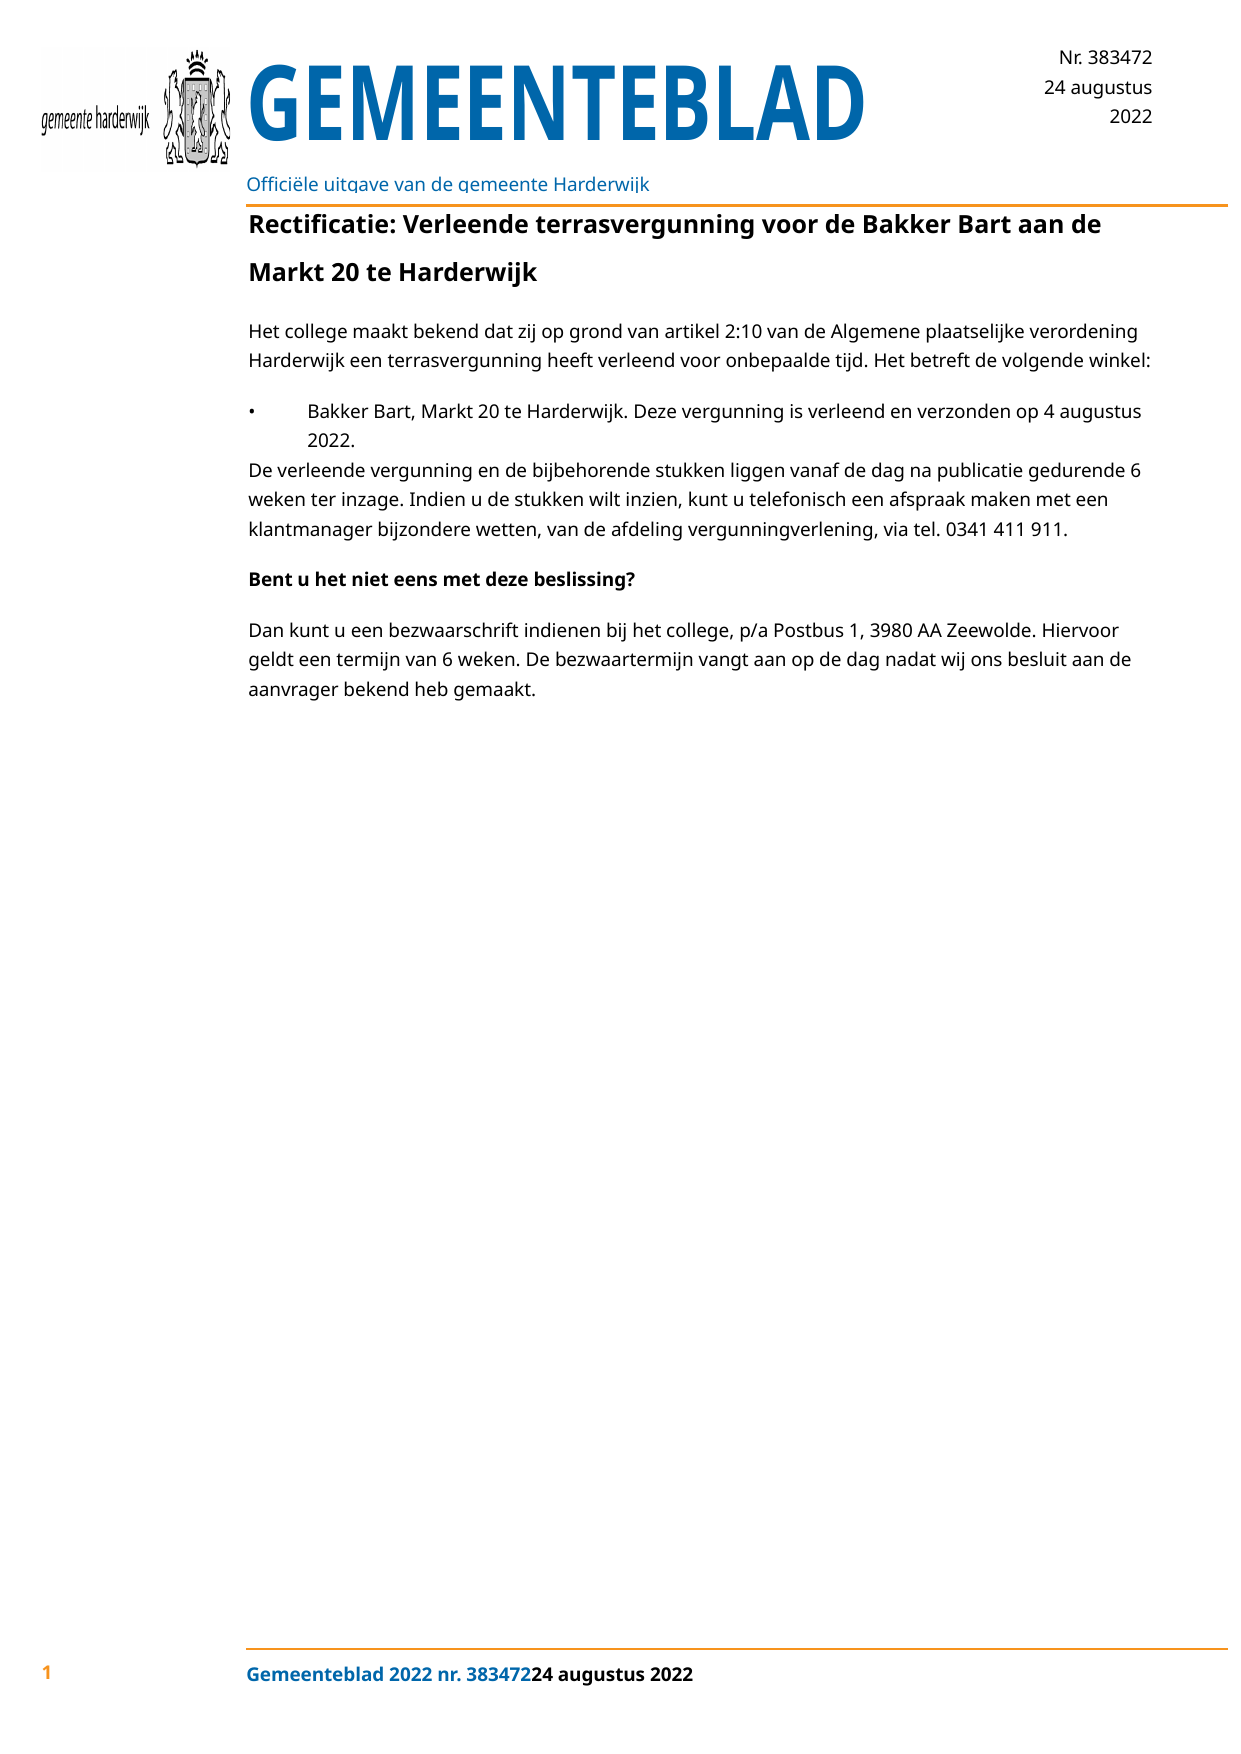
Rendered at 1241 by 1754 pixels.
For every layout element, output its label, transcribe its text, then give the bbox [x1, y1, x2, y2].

text Bent u het niet eens met deze beslissing? [248, 567, 1152, 592]
text De verleende vergunning en de bijbehorende stukken liggen vanaf de dag na publicatie gedurende 6 weken ter inzage. Indien u de stukken wilt inzien, kunt u telefonisch een afspraak maken met een klantmanager bijzondere wetten, van de afdeling vergunningverlening, via tel. 0341 411 911. [248, 457, 1152, 542]
text Dan kunt u een bezwaarschrift indienen bij het college, p/a Postbus 1, 3980 AA Zeewolde. Hiervoor geldt een termijn van 6 weken. De bezwaartermijn vangt aan op de dag nadat wij ons besluit aan de aanvrager bekend heb gemaakt. [248, 617, 1152, 702]
text Het college maakt bekend dat zij op grond van artikel 2:10 van de Algemene plaatselijke verordening Harderwijk een terrasvergunning heeft verleend voor onbepaalde tijd. Het betreft de volgende winkel: [248, 318, 1152, 373]
text Rectificatie: Verleende terrasvergunning voor de Bakker Bart aan de Markt 20 te Harderwijk [248, 207, 1152, 288]
picture [41, 47, 231, 172]
list Bakker Bart, Markt 20 te Harderwijk. Deze vergunning is verleend en verzonden op 4 augustus 2022. [248, 398, 1152, 453]
